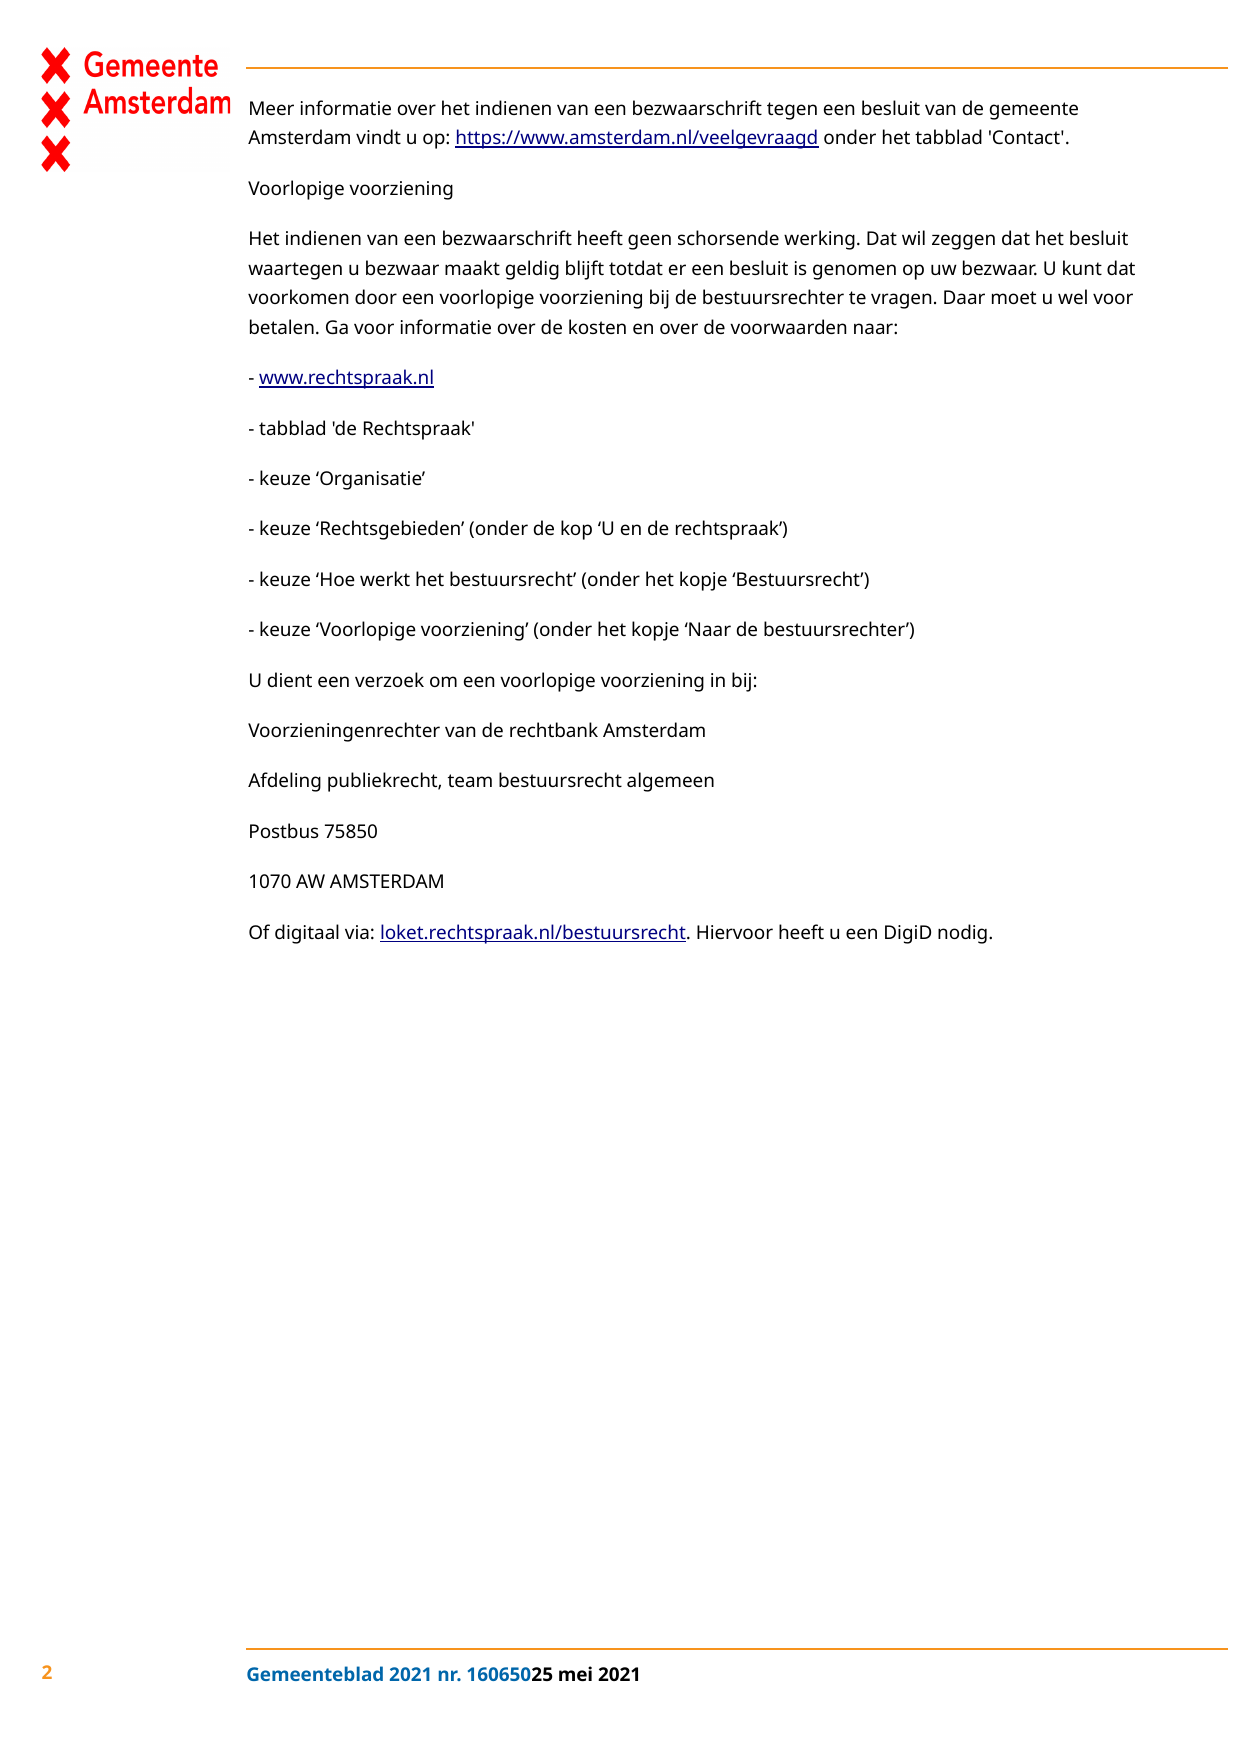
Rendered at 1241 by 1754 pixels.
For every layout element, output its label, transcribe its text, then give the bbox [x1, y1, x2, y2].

text Voorzieningenrechter van de rechtbank Amsterdam [248, 717, 1152, 743]
text U dient een verzoek om een voorlopige voorziening in bij: [248, 667, 1152, 693]
text - keuze ‘Rechtsgebieden’ (onder de kop ‘U en de rechtspraak’) [248, 516, 1152, 541]
picture [41, 47, 231, 172]
text Afdeling publiekrecht, team bestuursrecht algemeen [248, 768, 1152, 793]
text - www.rechtspraak.nl [248, 364, 1152, 390]
text 1070 AW AMSTERDAM [248, 868, 1152, 894]
text - keuze ‘Organisatie’ [248, 465, 1152, 491]
text Postbus 75850 [248, 818, 1152, 844]
text Het indienen van een bezwaarschrift heeft geen schorsende werking. Dat wil zeggen dat het besluit waartegen u bezwaar maakt geldig blijft totdat er een besluit is genomen op uw bezwaar. U kunt dat voorkomen door een voorlopige voorziening bij de bestuursrechter te vragen. Daar moet u wel voor betalen. Ga voor informatie over de kosten en over de voorwaarden naar: [248, 225, 1152, 340]
text - keuze ‘Voorlopige voorziening’ (onder het kopje ‘Naar de bestuursrechter’) [248, 616, 1152, 642]
text Meer informatie over het indienen van een bezwaarschrift tegen een besluit van de gemeente Amsterdam vindt u op: https://www.amsterdam.nl/veelgevraagd onder het tabblad 'Contact'. [248, 95, 1152, 150]
text Of digitaal via: loket.rechtspraak.nl/bestuursrecht. Hiervoor heeft u een DigiD nodig. [248, 919, 1152, 945]
text - tabblad 'de Rechtspraak' [248, 415, 1152, 441]
text Voorlopige voorziening [248, 175, 1152, 201]
text - keuze ‘Hoe werkt het bestuursrecht’ (onder het kopje ‘Bestuursrecht’) [248, 566, 1152, 592]
